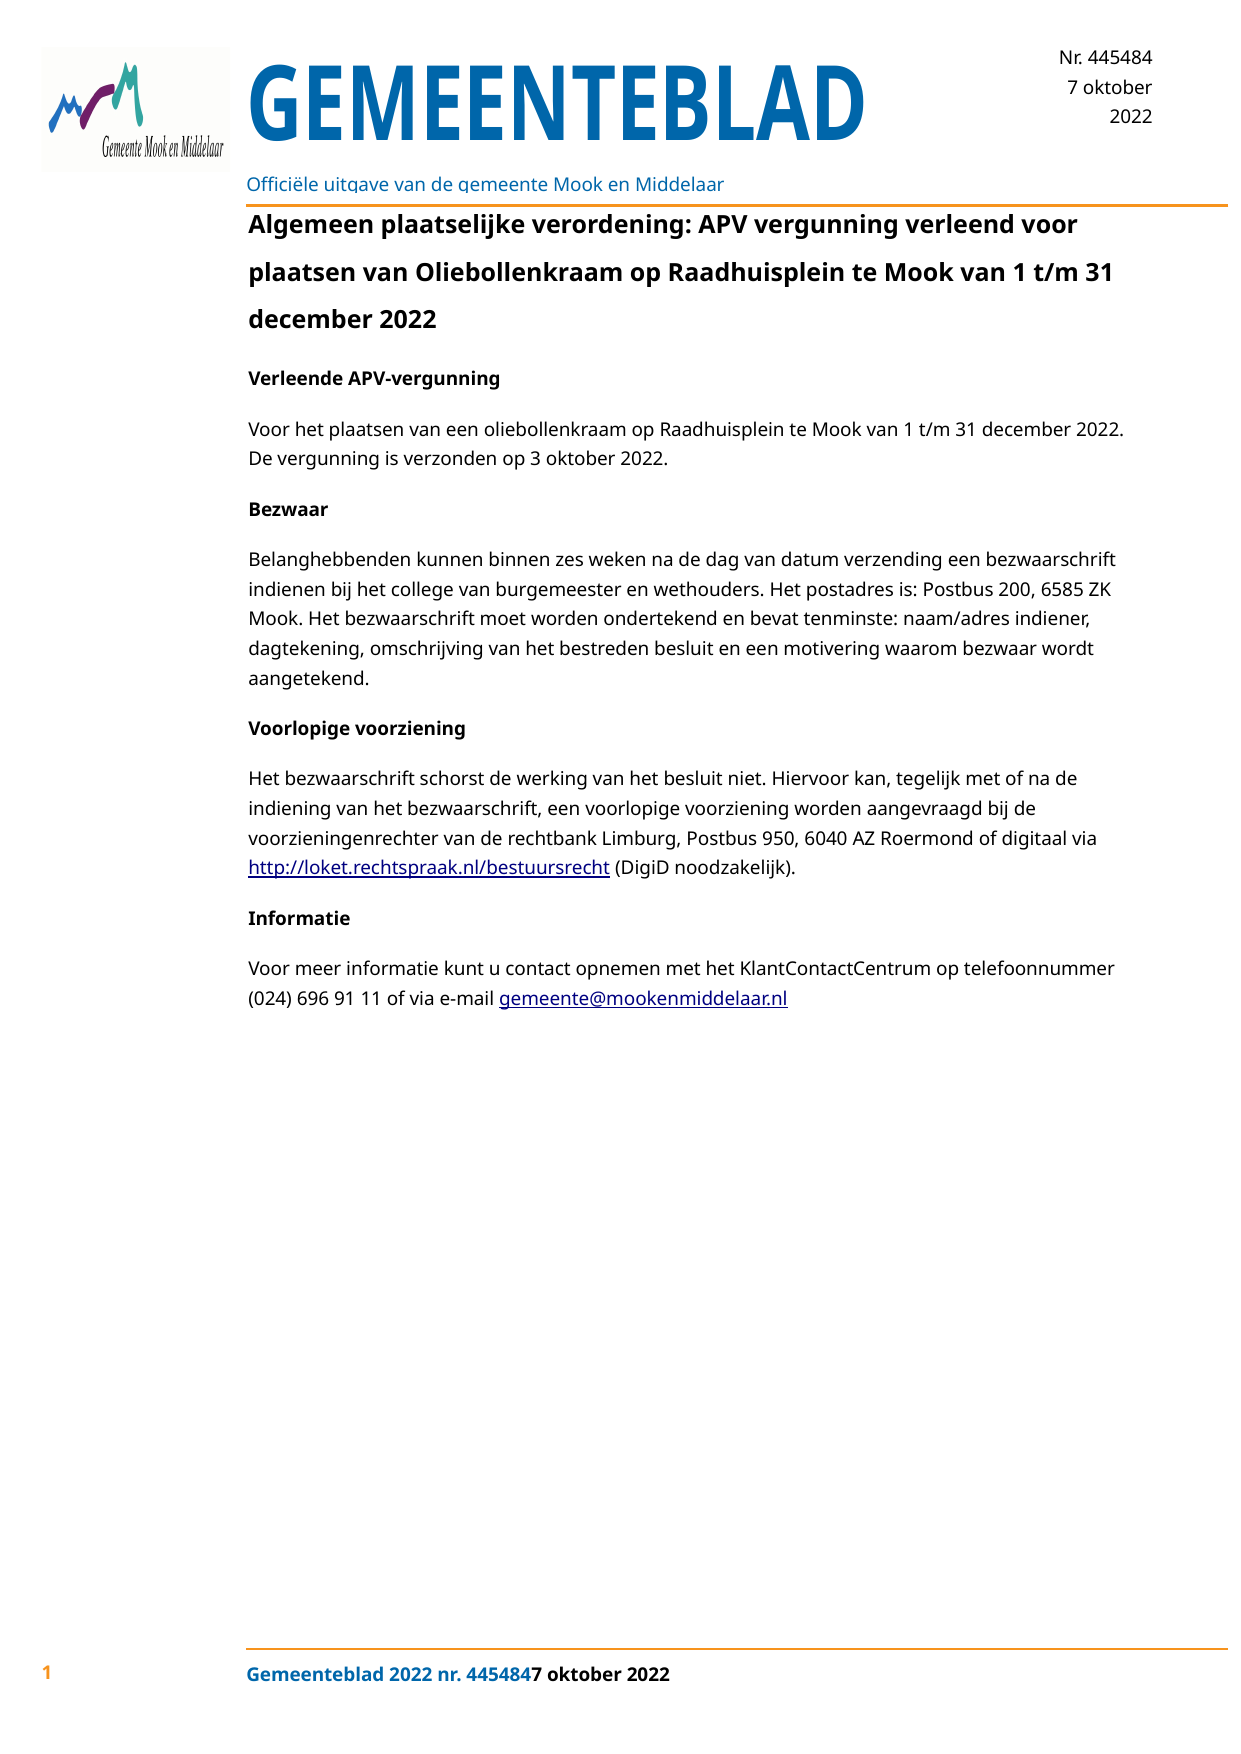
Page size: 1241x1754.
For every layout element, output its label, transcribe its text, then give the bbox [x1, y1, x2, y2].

text Bezwaar [248, 496, 1152, 522]
text Het bezwaarschrift schorst de werking van het besluit niet. Hiervoor kan, tegelijk met of na de indiening van het bezwaarschrift, een voorlopige voorziening worden aangevraagd bij de voorzieningenrechter van de rechtbank Limburg, Postbus 950, 6040 AZ Roermond of digitaal via http://loket.rechtspraak.nl/bestuursrecht (DigiD noodzakelijk). [248, 766, 1152, 880]
text Voorlopige voorziening [248, 715, 1152, 741]
text Voor meer informatie kunt u contact opnemen met het KlantContactCentrum op telefoonnummer (024) 696 91 11 of via e-mail gemeente@mookenmiddelaar.nl [248, 955, 1152, 1010]
picture [41, 47, 231, 172]
text Voor het plaatsen van een oliebollenkraam op Raadhuisplein te Mook van 1 t/m 31 december 2022. De vergunning is verzonden op 3 oktober 2022. [248, 416, 1152, 471]
text Belanghebbenden kunnen binnen zes weken na de dag van datum verzending een bezwaarschrift indienen bij het college van burgemeester en wethouders. Het postadres is: Postbus 200, 6585 ZK Mook. Het bezwaarschrift moet worden ondertekend en bevat tenminste: naam/adres indiener, dagtekening, omschrijving van het bestreden besluit en een motivering waarom bezwaar wordt aangetekend. [248, 546, 1152, 690]
text Verleende APV-vergunning [248, 366, 1152, 391]
text Algemeen plaatselijke verordening: APV vergunning verleend voor plaatsen van Oliebollenkraam op Raadhuisplein te Mook van 1 t/m 31 december 2022 [248, 207, 1152, 336]
text Informatie [248, 905, 1152, 930]
